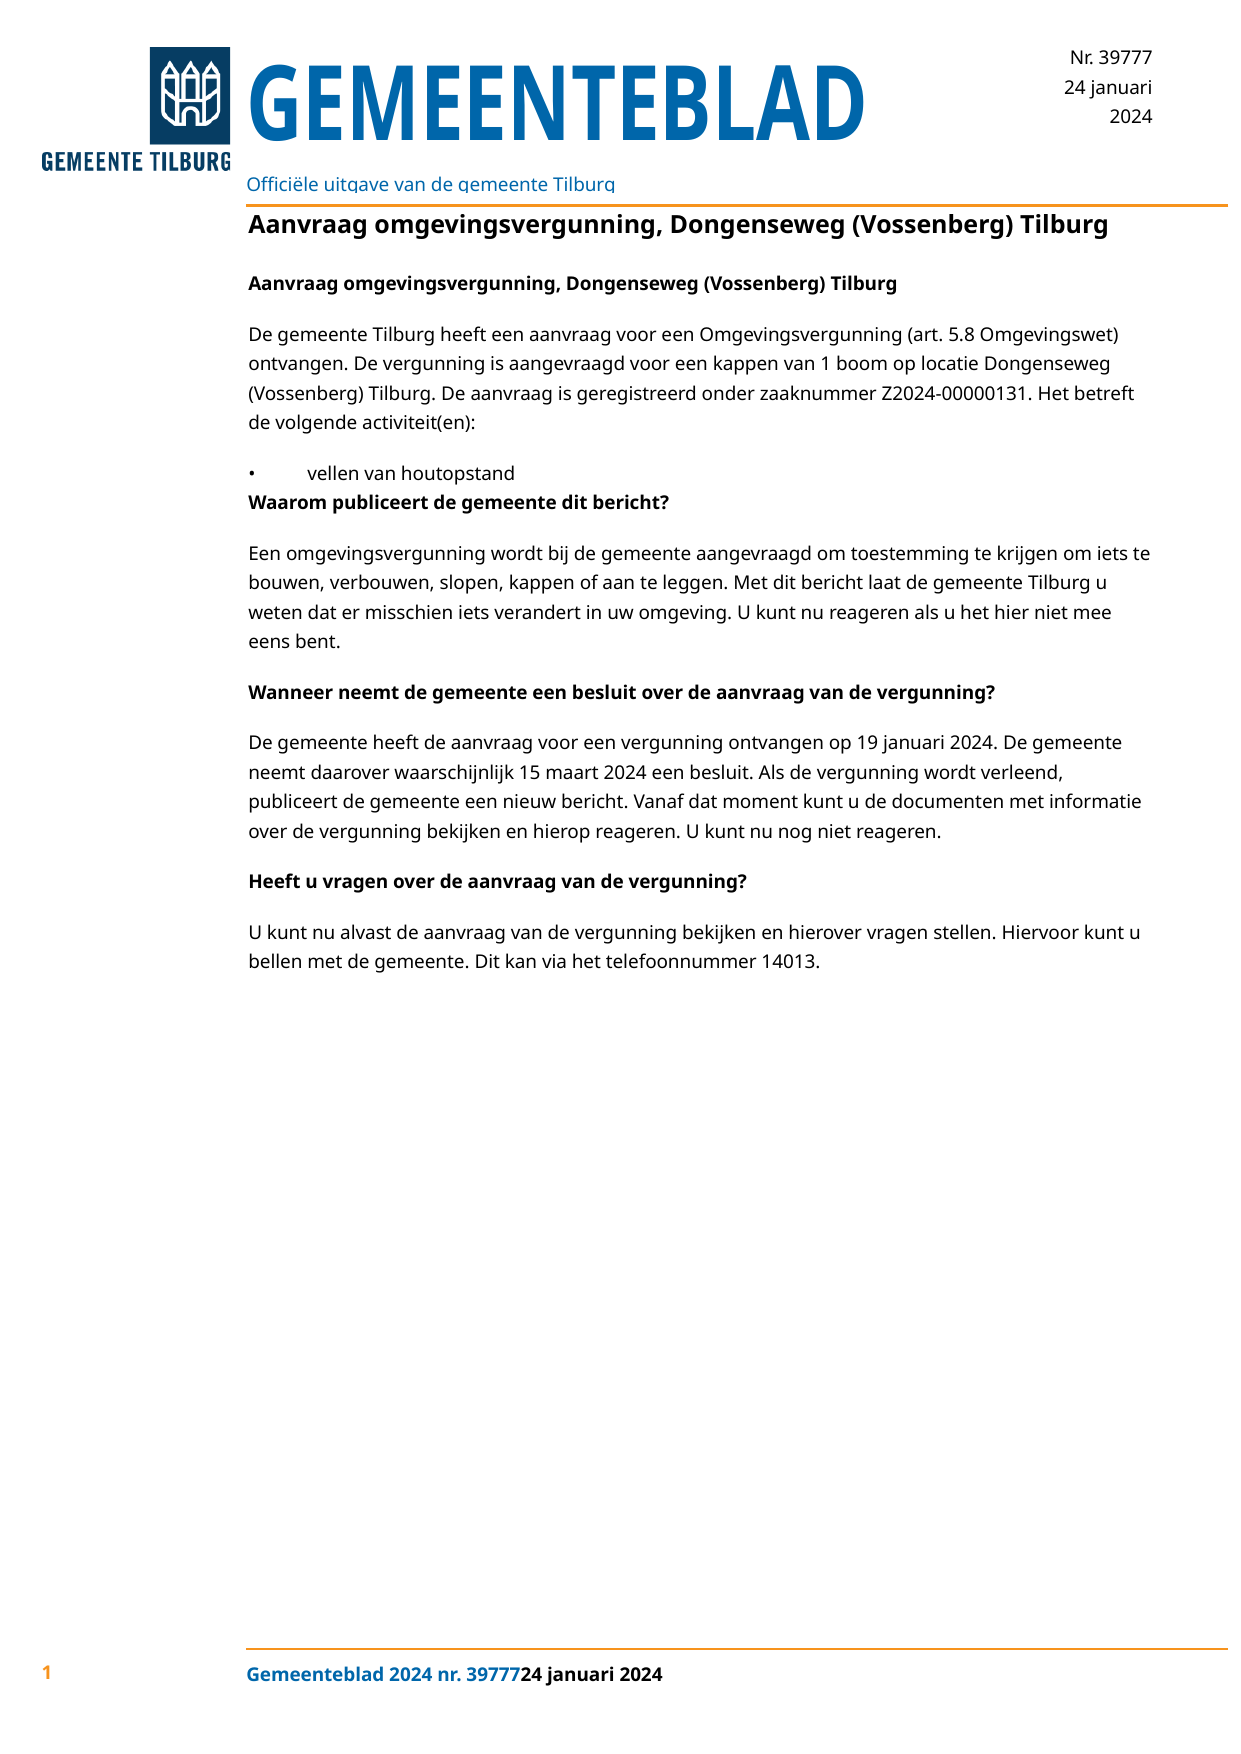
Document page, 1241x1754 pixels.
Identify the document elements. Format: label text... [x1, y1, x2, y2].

text Aanvraag omgevingsvergunning, Dongenseweg (Vossenberg) Tilburg [248, 207, 1152, 241]
text Een omgevingsvergunning wordt bij de gemeente aangevraagd om toestemming te krijgen om iets te bouwen, verbouwen, slopen, kappen of aan te leggen. Met dit bericht laat de gemeente Tilburg u weten dat er misschien iets verandert in uw omgeving. U kunt nu reageren als u het hier niet mee eens bent. [248, 540, 1152, 654]
text U kunt nu alvast de aanvraag van de vergunning bekijken en hierover vragen stellen. Hiervoor kunt u bellen met de gemeente. Dit kan via het telefoonnummer 14013. [248, 919, 1152, 974]
text Aanvraag omgevingsvergunning, Dongenseweg (Vossenberg) Tilburg [248, 270, 1152, 296]
text De gemeente heeft de aanvraag voor een vergunning ontvangen op 19 januari 2024. De gemeente neemt daarover waarschijnlijk 15 maart 2024 een besluit. Als de vergunning wordt verleend, publiceert de gemeente een nieuw bericht. Vanaf dat moment kunt u de documenten met informatie over de vergunning bekijken en hierop reageren. U kunt nu nog niet reageren. [248, 729, 1152, 844]
list vellen van houtopstand [248, 460, 1152, 486]
text Heeft u vragen over de aanvraag van de vergunning? [248, 869, 1152, 894]
text Wanneer neemt de gemeente een besluit over de aanvraag van de vergunning? [248, 679, 1152, 705]
picture [41, 47, 231, 172]
text Waarom publiceert de gemeente dit bericht? [248, 489, 1152, 515]
text De gemeente Tilburg heeft een aanvraag voor een Omgevingsvergunning (art. 5.8 Omgevingswet) ontvangen. De vergunning is aangevraagd voor een kappen van 1 boom op locatie Dongenseweg (Vossenberg) Tilburg. De aanvraag is geregistreerd onder zaaknummer Z2024-00000131. Het betreft de volgende activiteit(en): [248, 321, 1152, 435]
